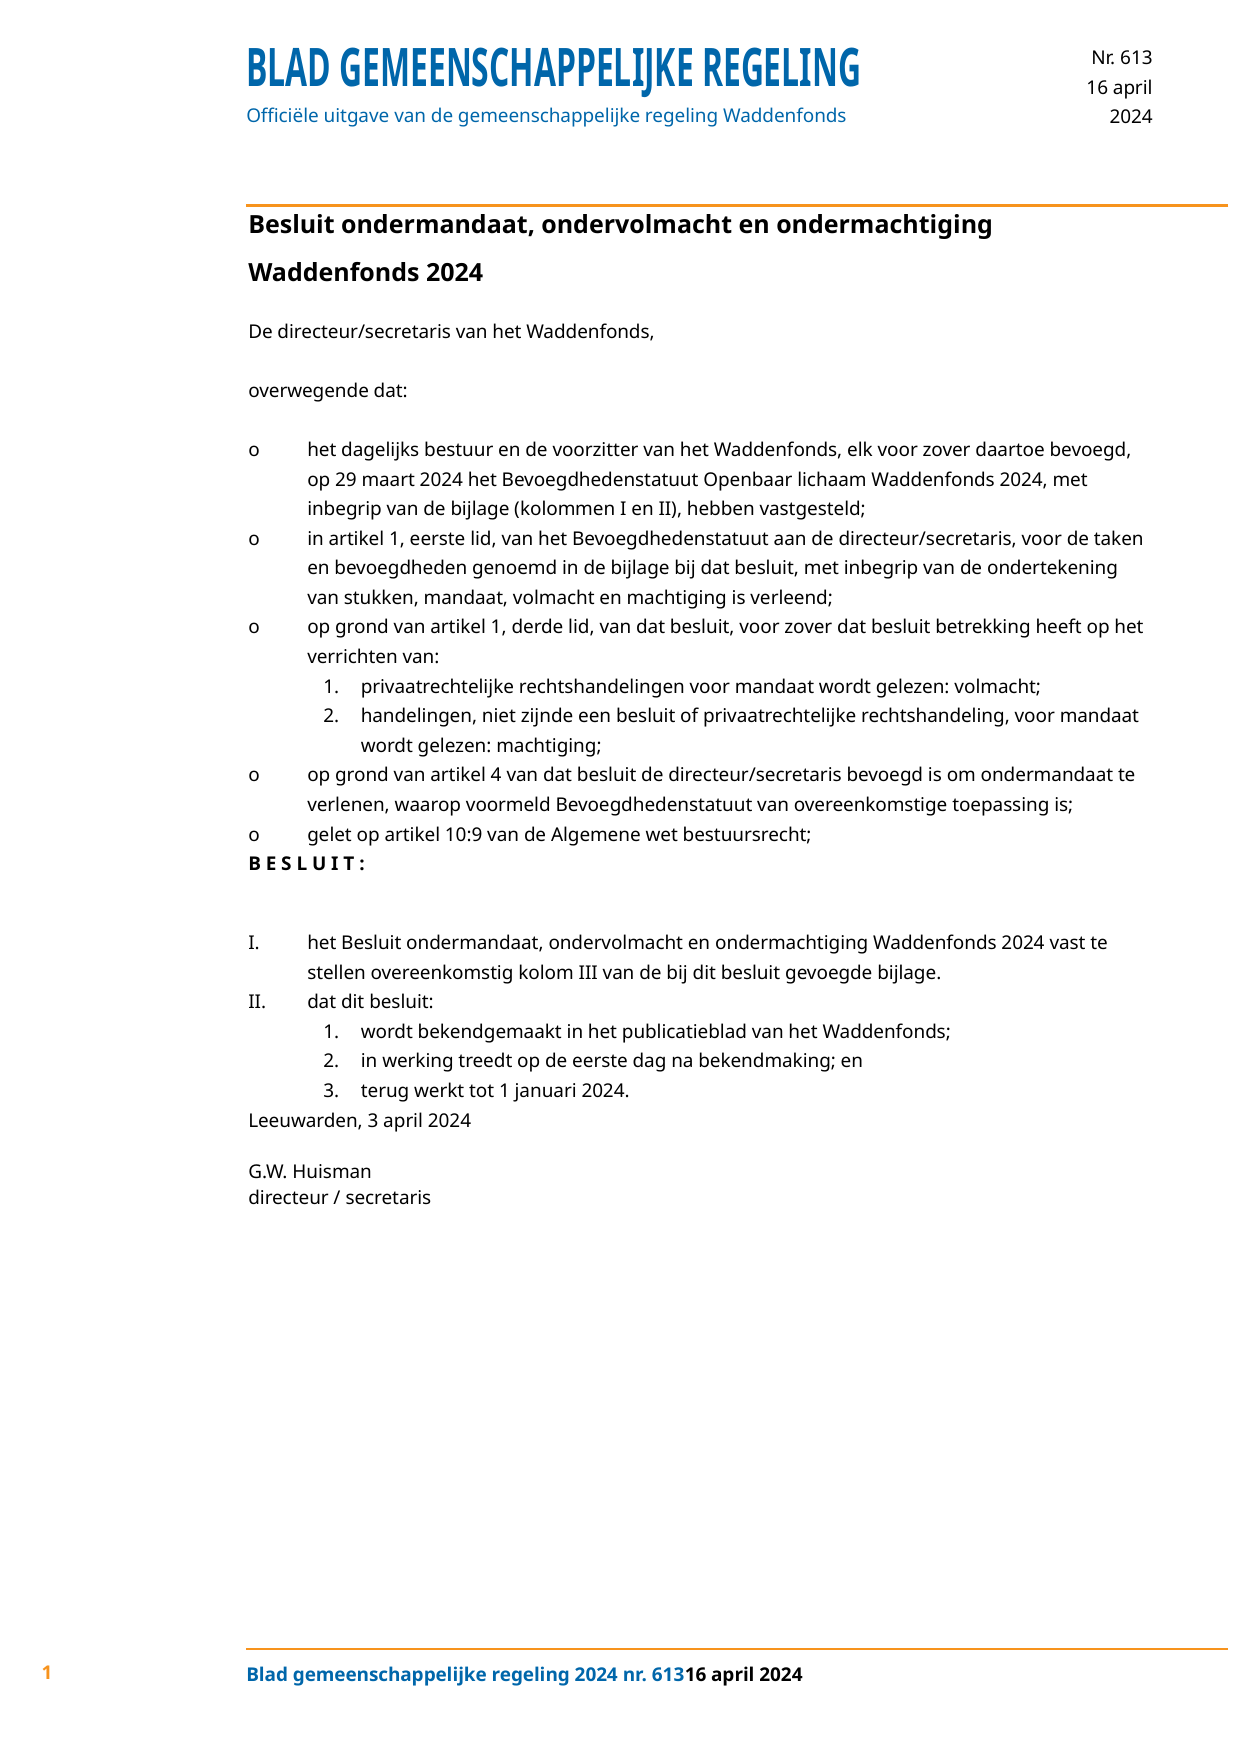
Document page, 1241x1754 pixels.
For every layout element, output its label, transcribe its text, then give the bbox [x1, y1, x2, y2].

list op grond van artikel 1, derde lid, van dat besluit, voor zover dat besluit betrekking heeft op het verrichten van: [248, 614, 1152, 669]
list in werking treedt op de eerste dag na bekendmaking; en [323, 1048, 1152, 1073]
list gelet op artikel 10:9 van de Algemene wet bestuursrecht; [248, 821, 1152, 847]
list wordt bekendgemaakt in het publicatieblad van het Waddenfonds; [323, 1018, 1152, 1044]
picture [41, 47, 231, 172]
list het dagelijks bestuur en de voorzitter van het Waddenfonds, elk voor zover daartoe bevoegd, op 29 maart 2024 het Bevoegdhedenstatuut Openbaar lichaam Waddenfonds 2024, met inbegrip van de bijlage (kolommen I en II), hebben vastgesteld; [248, 436, 1152, 521]
list handelingen, niet zijnde een besluit of privaatrechtelijke rechtshandeling, voor mandaat wordt gelezen: machtiging; [323, 702, 1152, 758]
text overwegende dat: [248, 377, 1152, 403]
text De directeur/secretaris van het Waddenfonds, [248, 318, 1152, 344]
text Besluit ondermandaat, ondervolmacht en ondermachtiging Waddenfonds 2024 [248, 207, 1152, 288]
list op grond van artikel 4 van dat besluit de directeur/secretaris bevoegd is om ondermandaat te verlenen, waarop voormeld Bevoegdhedenstatuut van overeenkomstige toepassing is; [248, 762, 1152, 817]
list dat dit besluit: [248, 988, 1152, 1014]
text G.W. Huisman [248, 1158, 1152, 1184]
list terug werkt tot 1 januari 2024. [323, 1077, 1152, 1103]
text directeur / secretaris [248, 1184, 1152, 1210]
list het Besluit ondermandaat, ondervolmacht en ondermachtiging Waddenfonds 2024 vast te stellen overeenkomstig kolom III van de bij dit besluit gevoegde bijlage. [248, 929, 1152, 984]
list privaatrechtelijke rechtshandelingen voor mandaat wordt gelezen: volmacht; [323, 673, 1152, 699]
text B E S L U I T : [248, 850, 1152, 876]
list in artikel 1, eerste lid, van het Bevoegdhedenstatuut aan de directeur/secretaris, voor de taken en bevoegdheden genoemd in de bijlage bij dat besluit, met inbegrip van de ondertekening van stukken, mandaat, volmacht en machtiging is verleend; [248, 525, 1152, 610]
text Leeuwarden, 3 april 2024 [248, 1107, 1152, 1132]
